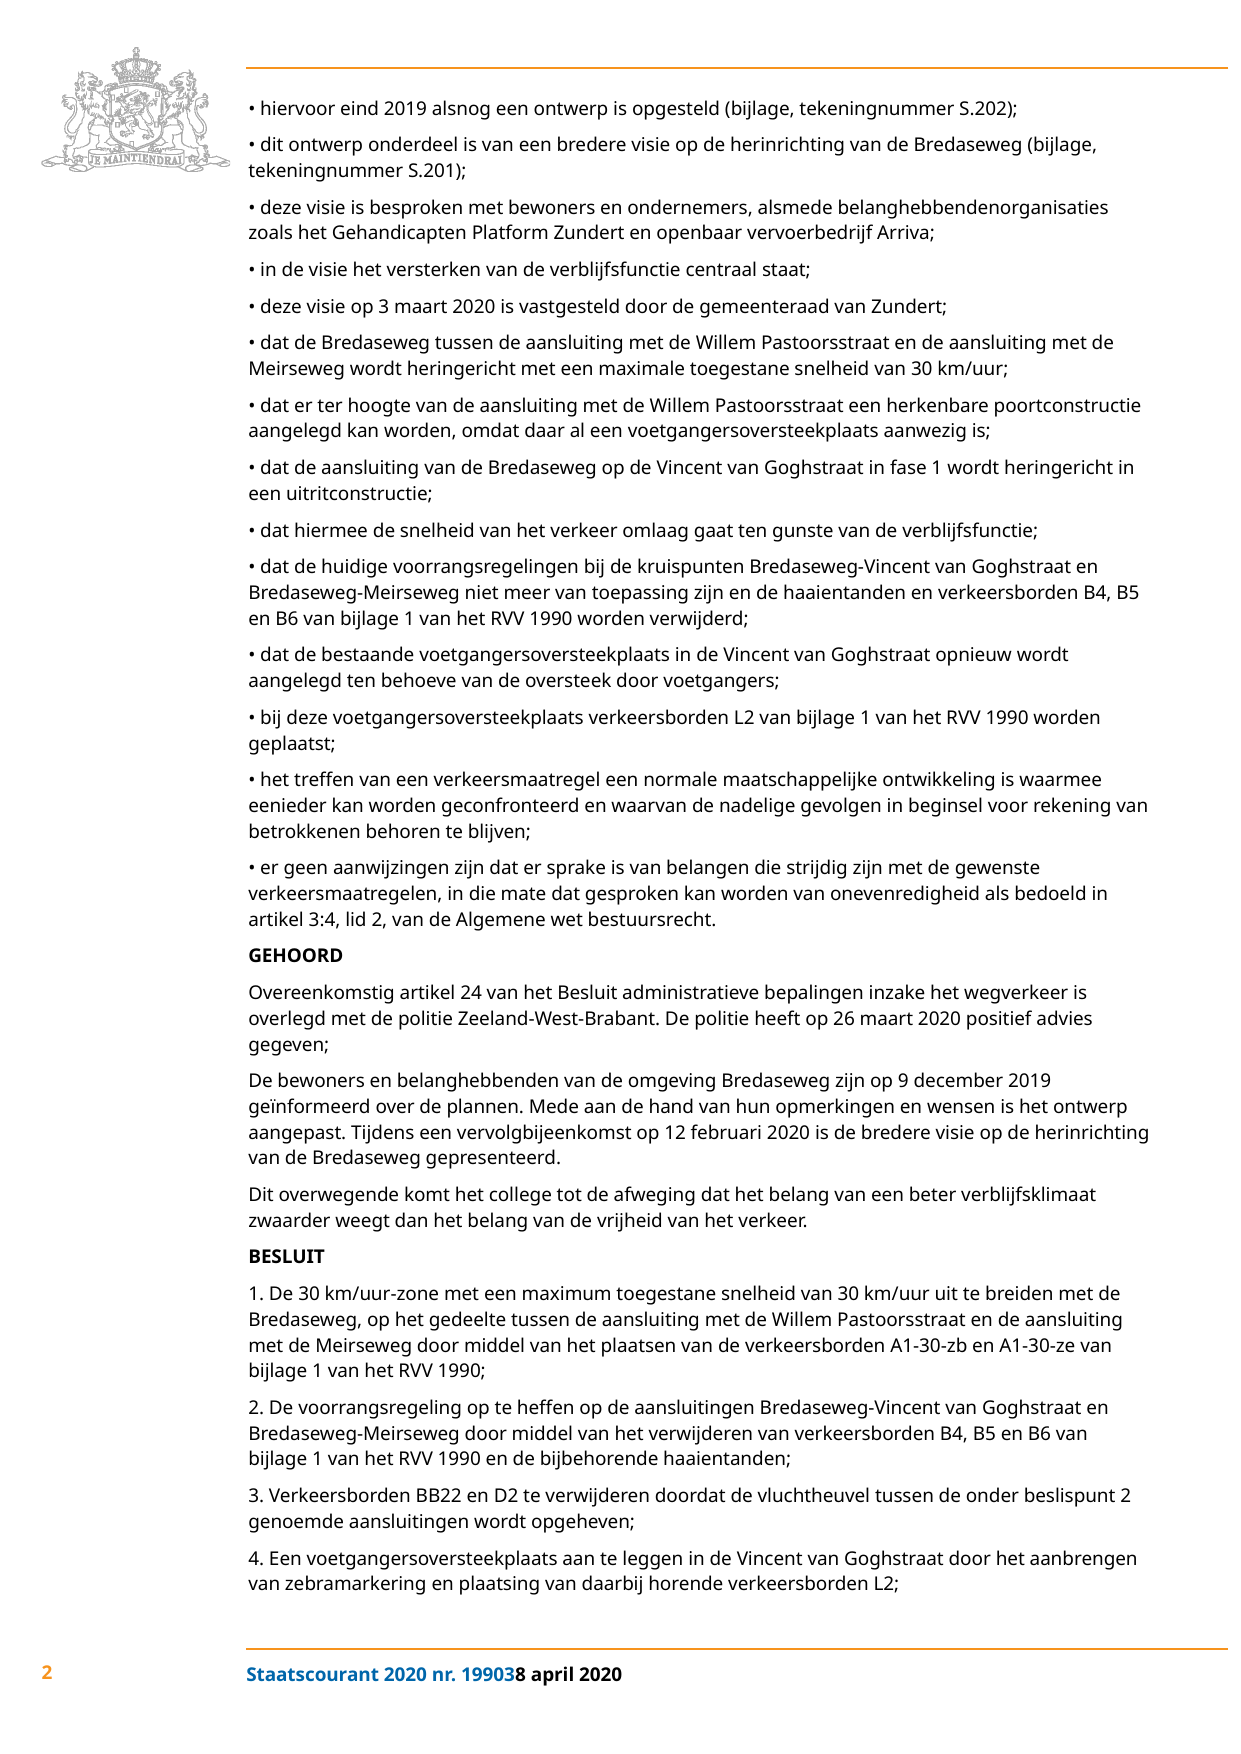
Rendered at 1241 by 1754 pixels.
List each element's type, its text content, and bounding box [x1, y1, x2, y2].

text • dat de Bredaseweg tussen de aansluiting met de Willem Pastoorsstraat en de aansluiting met de Meirseweg wordt heringericht met een maximale toegestane snelheid van 30 km/uur; [248, 329, 1152, 381]
text • dat de bestaande voetgangersoversteekplaats in de Vincent van Goghstraat opnieuw wordt aangelegd ten behoeve van de oversteek door voetgangers; [248, 642, 1152, 693]
text 4. Een voetgangersoversteekplaats aan te leggen in de Vincent van Goghstraat door het aanbrengen van zebramarkering en plaatsing van daarbij horende verkeersborden L2; [248, 1545, 1152, 1596]
text • deze visie op 3 maart 2020 is vastgesteld door de gemeenteraad van Zundert; [248, 293, 1152, 319]
text • dit ontwerp onderdeel is van een bredere visie op de herinrichting van de Bredaseweg (bijlage, tekeningnummer S.201); [248, 131, 1152, 183]
text GEHOORD [248, 943, 1152, 968]
picture [41, 47, 231, 172]
text • dat er ter hoogte van de aansluiting met de Willem Pastoorsstraat een herkenbare poortconstructie aangelegd kan worden, omdat daar al een voetgangersoversteekplaats aanwezig is; [248, 392, 1152, 443]
text • deze visie is besproken met bewoners en ondernemers, alsmede belanghebbendenorganisaties zoals het Gehandicapten Platform Zundert en openbaar vervoerbedrijf Arriva; [248, 194, 1152, 245]
text • dat de huidige voorrangsregelingen bij de kruispunten Bredaseweg-Vincent van Goghstraat en Bredaseweg-Meirseweg niet meer van toepassing zijn en de haaientanden en verkeersborden B4, B5 en B6 van bijlage 1 van het RVV 1990 worden verwijderd; [248, 553, 1152, 631]
text • bij deze voetgangersoversteekplaats verkeersborden L2 van bijlage 1 van het RVV 1990 worden geplaatst; [248, 704, 1152, 755]
text • er geen aanwijzingen zijn dat er sprake is van belangen die strijdig zijn met de gewenste verkeersmaatregelen, in die mate dat gesproken kan worden van onevenredigheid als bedoeld in artikel 3:4, lid 2, van de Algemene wet bestuursrecht. [248, 854, 1152, 932]
text De bewoners en belanghebbenden van de omgeving Bredaseweg zijn op 9 december 2019 geïnformeerd over de plannen. Mede aan de hand van hun opmerkingen en wensen is het ontwerp aangepast. Tijdens een vervolgbijeenkomst op 12 februari 2020 is de bredere visie op de herinrichting van de Bredaseweg gepresenteerd. [248, 1067, 1152, 1170]
text • dat hiermee de snelheid van het verkeer omlaag gaat ten gunste van de verblijfsfunctie; [248, 517, 1152, 542]
text 2. De voorrangsregeling op te heffen op de aansluitingen Bredaseweg-Vincent van Goghstraat en Bredaseweg-Meirseweg door middel van het verwijderen van verkeersborden B4, B5 en B6 van bijlage 1 van het RVV 1990 en de bijbehorende haaientanden; [248, 1394, 1152, 1471]
text BESLUIT [248, 1244, 1152, 1269]
text • het treffen van een verkeersmaatregel een normale maatschappelijke ontwikkeling is waarmee eenieder kan worden geconfronteerd en waarvan de nadelige gevolgen in beginsel voor rekening van betrokkenen behoren te blijven; [248, 766, 1152, 843]
text 3. Verkeersborden BB22 en D2 te verwijderen doordat de vluchtheuvel tussen de onder beslispunt 2 genoemde aansluitingen wordt opgeheven; [248, 1482, 1152, 1534]
text Dit overwegende komt het college tot de afweging dat het belang van een beter verblijfsklimaat zwaarder weegt dan het belang van de vrijheid van het verkeer. [248, 1181, 1152, 1233]
text • in de visie het versterken van de verblijfsfunctie centraal staat; [248, 256, 1152, 282]
text • hiervoor eind 2019 alsnog een ontwerp is opgesteld (bijlage, tekeningnummer S.202); [248, 95, 1152, 121]
text Overeenkomstig artikel 24 van het Besluit administratieve bepalingen inzake het wegverkeer is overlegd met de politie Zeeland-West-Brabant. De politie heeft op 26 maart 2020 positief advies gegeven; [248, 979, 1152, 1056]
text 1. De 30 km/uur-zone met een maximum toegestane snelheid van 30 km/uur uit te breiden met de Bredaseweg, op het gedeelte tussen de aansluiting met de Willem Pastoorsstraat en de aansluiting met de Meirseweg door middel van het plaatsen van de verkeersborden A1-30-zb en A1-30-ze van bijlage 1 van het RVV 1990; [248, 1280, 1152, 1383]
text • dat de aansluiting van de Bredaseweg op de Vincent van Goghstraat in fase 1 wordt heringericht in een uitritconstructie; [248, 454, 1152, 506]
